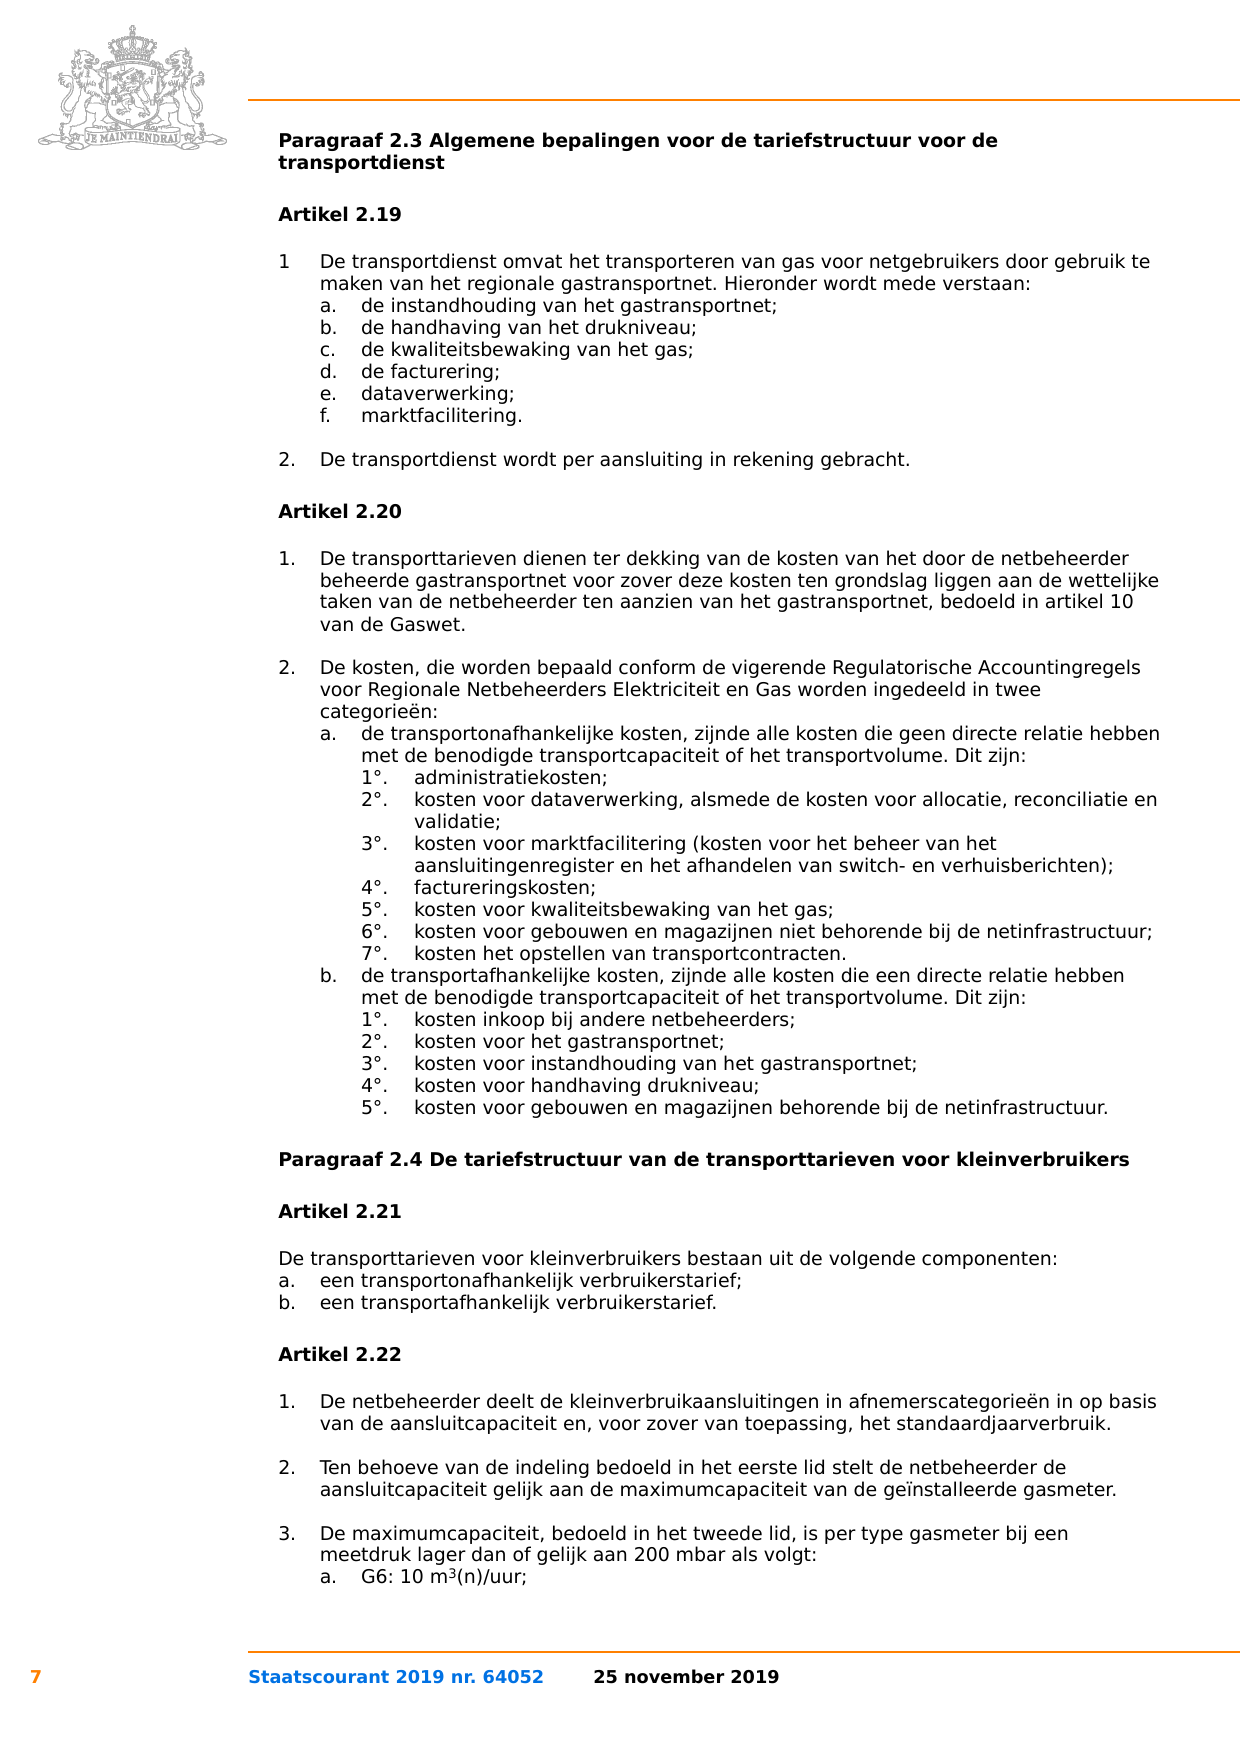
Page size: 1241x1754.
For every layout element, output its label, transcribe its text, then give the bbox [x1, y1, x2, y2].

subtitle Paragraaf 2.3 Algemene bepalingen voor de tariefstructuur voor de transportdienst [278, 130, 1163, 174]
text 5°. kosten voor gebouwen en magazijnen behorende bij de netinfrastructuur. [361, 1097, 1163, 1119]
subtitle Paragraaf 2.4 De tariefstructuur van de transporttarieven voor kleinverbruikers [278, 1149, 1163, 1171]
text 3°. kosten voor marktfacilitering (kosten voor het beheer van het aansluitingenregister en het afhandelen van switch- en verhuisberichten); [361, 833, 1163, 877]
text f. marktfacilitering. [319, 405, 1163, 427]
text a. G6: 10 m3(n)/uur; [319, 1566, 1163, 1588]
text a. een transportonafhankelijk verbruikerstarief; [278, 1270, 1163, 1292]
text 7°. kosten het opstellen van transportcontracten. [361, 943, 1163, 965]
text e. dataverwerking; [319, 383, 1163, 405]
text De transporttarieven voor kleinverbruikers bestaan uit de volgende componenten: [278, 1248, 1163, 1270]
text a. de transportonafhankelijke kosten, zijnde alle kosten die geen directe relatie hebben met de benodigde transportcapaciteit of het transportvolume. Dit zijn: [319, 723, 1163, 767]
subtitle Artikel 2.20 [278, 501, 1163, 522]
subtitle Artikel 2.19 [278, 204, 1163, 226]
text 1°. kosten inkoop bij andere netbeheerders; [361, 1009, 1163, 1031]
text 3. De maximumcapaciteit, bedoeld in het tweede lid, is per type gasmeter bij een meetdruk lager dan of gelijk aan 200 mbar als volgt: [278, 1522, 1163, 1566]
text 2. Ten behoeve van de indeling bedoeld in het eerste lid stelt de netbeheerder de aansluitcapaciteit gelijk aan de maximumcapaciteit van de geïnstalleerde gasmeter. [278, 1457, 1163, 1501]
text 1. De transporttarieven dienen ter dekking van de kosten van het door de netbeheerder beheerde gastransportnet voor zover deze kosten ten grondslag liggen aan de wettelijke taken van de netbeheerder ten aanzien van het gastransportnet, bedoeld in artikel 10 van de Gaswet. [278, 547, 1163, 635]
text 3°. kosten voor instandhouding van het gastransportnet; [361, 1053, 1163, 1075]
text 1. De netbeheerder deelt de kleinverbruikaansluitingen in afnemerscategorieën in op basis van de aansluitcapaciteit en, voor zover van toepassing, het standaardjaarverbruik. [278, 1391, 1163, 1435]
text d. de facturering; [319, 361, 1163, 383]
subtitle Artikel 2.22 [278, 1344, 1163, 1366]
subtitle Artikel 2.21 [278, 1201, 1163, 1223]
text 2. De kosten, die worden bepaald conform de vigerende Regulatorische Accountingregels voor Regionale Netbeheerders Elektriciteit en Gas worden ingedeeld in twee categorieën: [278, 657, 1163, 723]
text b. de transportafhankelijke kosten, zijnde alle kosten die een directe relatie hebben met de benodigde transportcapaciteit of het transportvolume. Dit zijn: [319, 965, 1163, 1009]
text 1 De transportdienst omvat het transporteren van gas voor netgebruikers door gebruik te maken van het regionale gastransportnet. Hieronder wordt mede verstaan: [278, 251, 1163, 295]
text 2°. kosten voor dataverwerking, alsmede de kosten voor allocatie, reconciliatie en validatie; [361, 789, 1163, 833]
text b. de handhaving van het drukniveau; [319, 317, 1163, 339]
text 6°. kosten voor gebouwen en magazijnen niet behorende bij de netinfrastructuur; [361, 921, 1163, 943]
text 2. De transportdienst wordt per aansluiting in rekening gebracht. [278, 448, 1163, 471]
text b. een transportafhankelijk verbruikerstarief. [278, 1292, 1163, 1314]
picture [38, 25, 227, 150]
text 4°. kosten voor handhaving drukniveau; [361, 1075, 1163, 1097]
text 2°. kosten voor het gastransportnet; [361, 1031, 1163, 1053]
text 5°. kosten voor kwaliteitsbewaking van het gas; [361, 899, 1163, 921]
text 1°. administratiekosten; [361, 767, 1163, 789]
text c. de kwaliteitsbewaking van het gas; [319, 339, 1163, 361]
text 4°. factureringskosten; [361, 877, 1163, 899]
text a. de instandhouding van het gastransportnet; [319, 295, 1163, 317]
